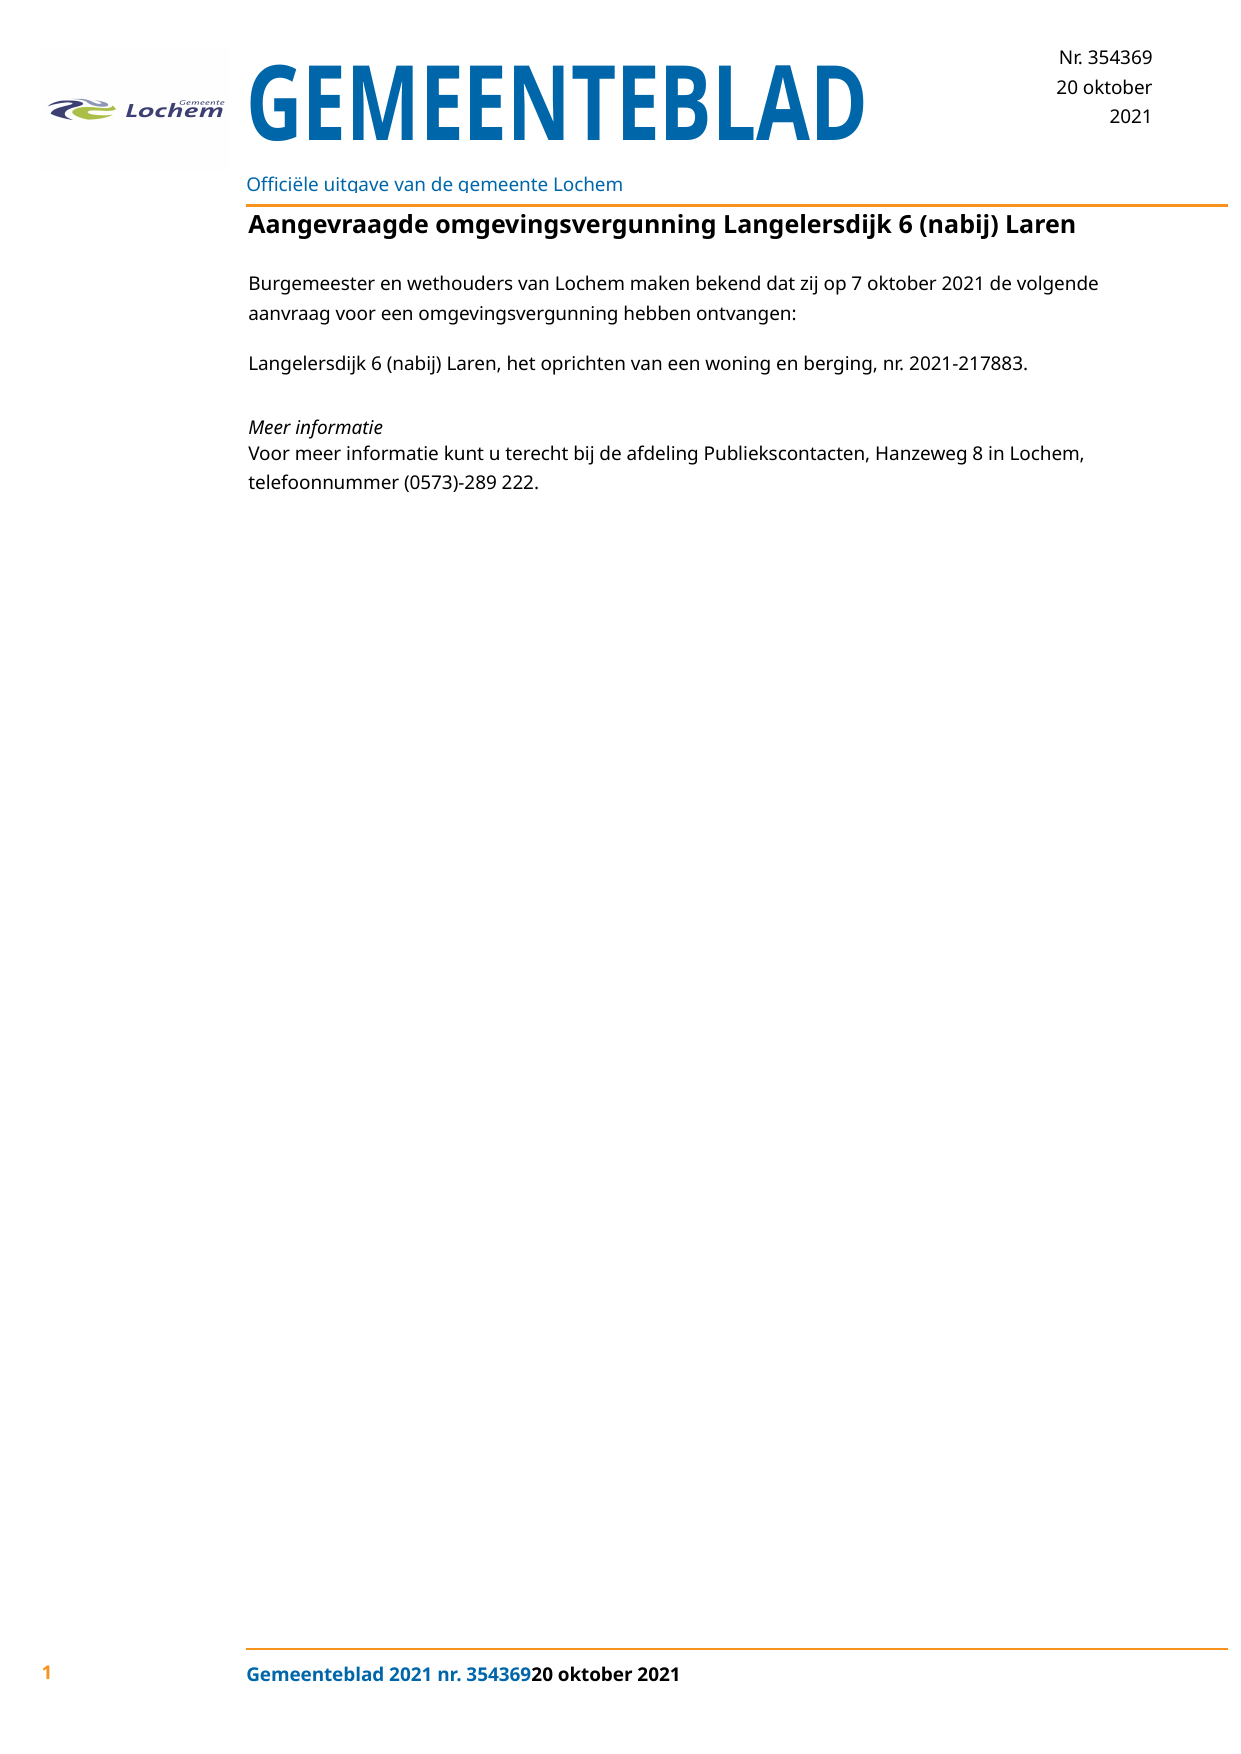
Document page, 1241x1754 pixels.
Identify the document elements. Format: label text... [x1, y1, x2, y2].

text Meer informatie [248, 414, 1152, 440]
picture [41, 47, 231, 172]
text Burgemeester en wethouders van Lochem maken bekend dat zij op 7 oktober 2021 de volgende aanvraag voor een omgevingsvergunning hebben ontvangen: [248, 270, 1152, 326]
text Langelersdijk 6 (nabij) Laren, het oprichten van een woning en berging, nr. 2021-217883. [248, 350, 1152, 376]
text Aangevraagde omgevingsvergunning Langelersdijk 6 (nabij) Laren [248, 207, 1152, 241]
text Voor meer informatie kunt u terecht bij de afdeling Publiekscontacten, Hanzeweg 8 in Lochem, telefoonnummer (0573)-289 222. [248, 440, 1152, 495]
